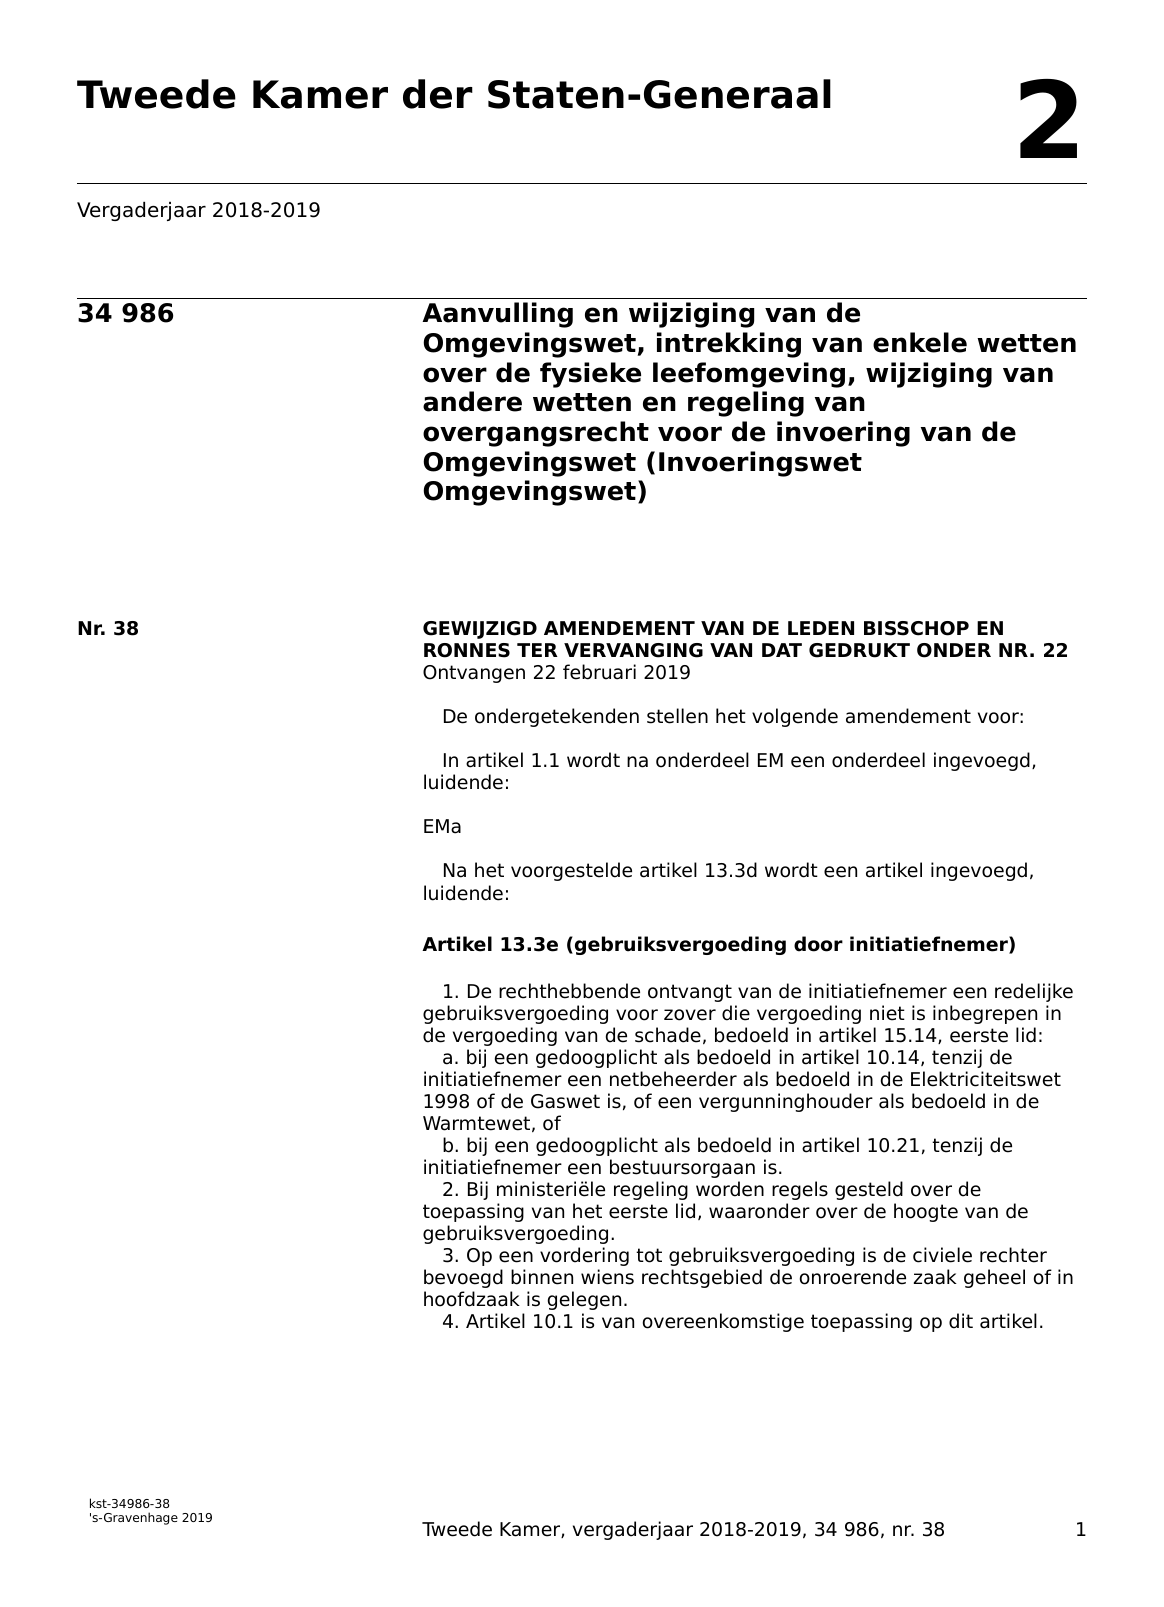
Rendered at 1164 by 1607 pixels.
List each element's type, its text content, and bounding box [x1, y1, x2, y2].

text 's-Gravenhage 2019 [88, 1511, 323, 1525]
text 2. Bij ministeriële regeling worden regels gesteld over de toepassing van het eerste lid, waaronder over de hoogte van de gebruiksvergoeding. [422, 1179, 1087, 1245]
text De ondergetekenden stellen het volgende amendement voor: [422, 706, 1087, 728]
text 4. Artikel 10.1 is van overeenkomstige toepassing op dit artikel. [422, 1311, 1087, 1333]
text a. bij een gedoogplicht als bedoeld in artikel 10.14, tenzij de initiatiefnemer een netbeheerder als bedoeld in de Elektriciteitswet 1998 of de Gaswet is, of een vergunninghouder als bedoeld in de Warmtewet, of [422, 1047, 1087, 1135]
text kst-34986-38 [88, 1497, 323, 1511]
table_cell Vergaderjaar 2018-2019 [77, 184, 1087, 298]
text In artikel 1.1 wordt na onderdeel EM een onderdeel ingevoegd, luidende: [422, 750, 1087, 794]
text 1. De rechthebbende ontvangt van de initiatiefnemer een redelijke gebruiksvergoeding voor zover die vergoeding niet is inbegrepen in de vergoeding van de schade, bedoeld in artikel 15.14, eerste lid: [422, 981, 1087, 1047]
text Na het voorgestelde artikel 13.3d wordt een artikel ingevoegd, luidende: [422, 860, 1087, 904]
text Ontvangen 22 februari 2019 [422, 662, 1087, 684]
subtitle 34 986 Aanvulling en wijziging van de Omgevingswet, intrekking van enkele wetten over de fysieke leefomgeving, wijziging van andere wetten en regeling van overgangsrecht voor de invoering van de Omgevingswet (Invoeringswet Omgevingswet) [77, 299, 1087, 507]
text EMa [422, 816, 1087, 838]
subtitle Artikel 13.3e (gebruiksvergoeding door initiatiefnemer) [422, 934, 1087, 956]
subtitle Nr. 38 GEWIJZIGD AMENDEMENT VAN DE LEDEN BISSCHOP EN RONNES TER VERVANGING VAN DAT GEDRUKT ONDER NR. 22 [77, 618, 1087, 662]
text 3. Op een vordering tot gebruiksvergoeding is de civiele rechter bevoegd binnen wiens rechtsgebied de onroerende zaak geheel of in hoofdzaak is gelegen. [422, 1245, 1087, 1311]
text b. bij een gedoogplicht als bedoeld in artikel 10.21, tenzij de initiatiefnemer een bestuursorgaan is. [422, 1135, 1087, 1179]
table_header 2 [886, 59, 1087, 183]
table_header Tweede Kamer der Staten-Generaal [77, 59, 886, 183]
